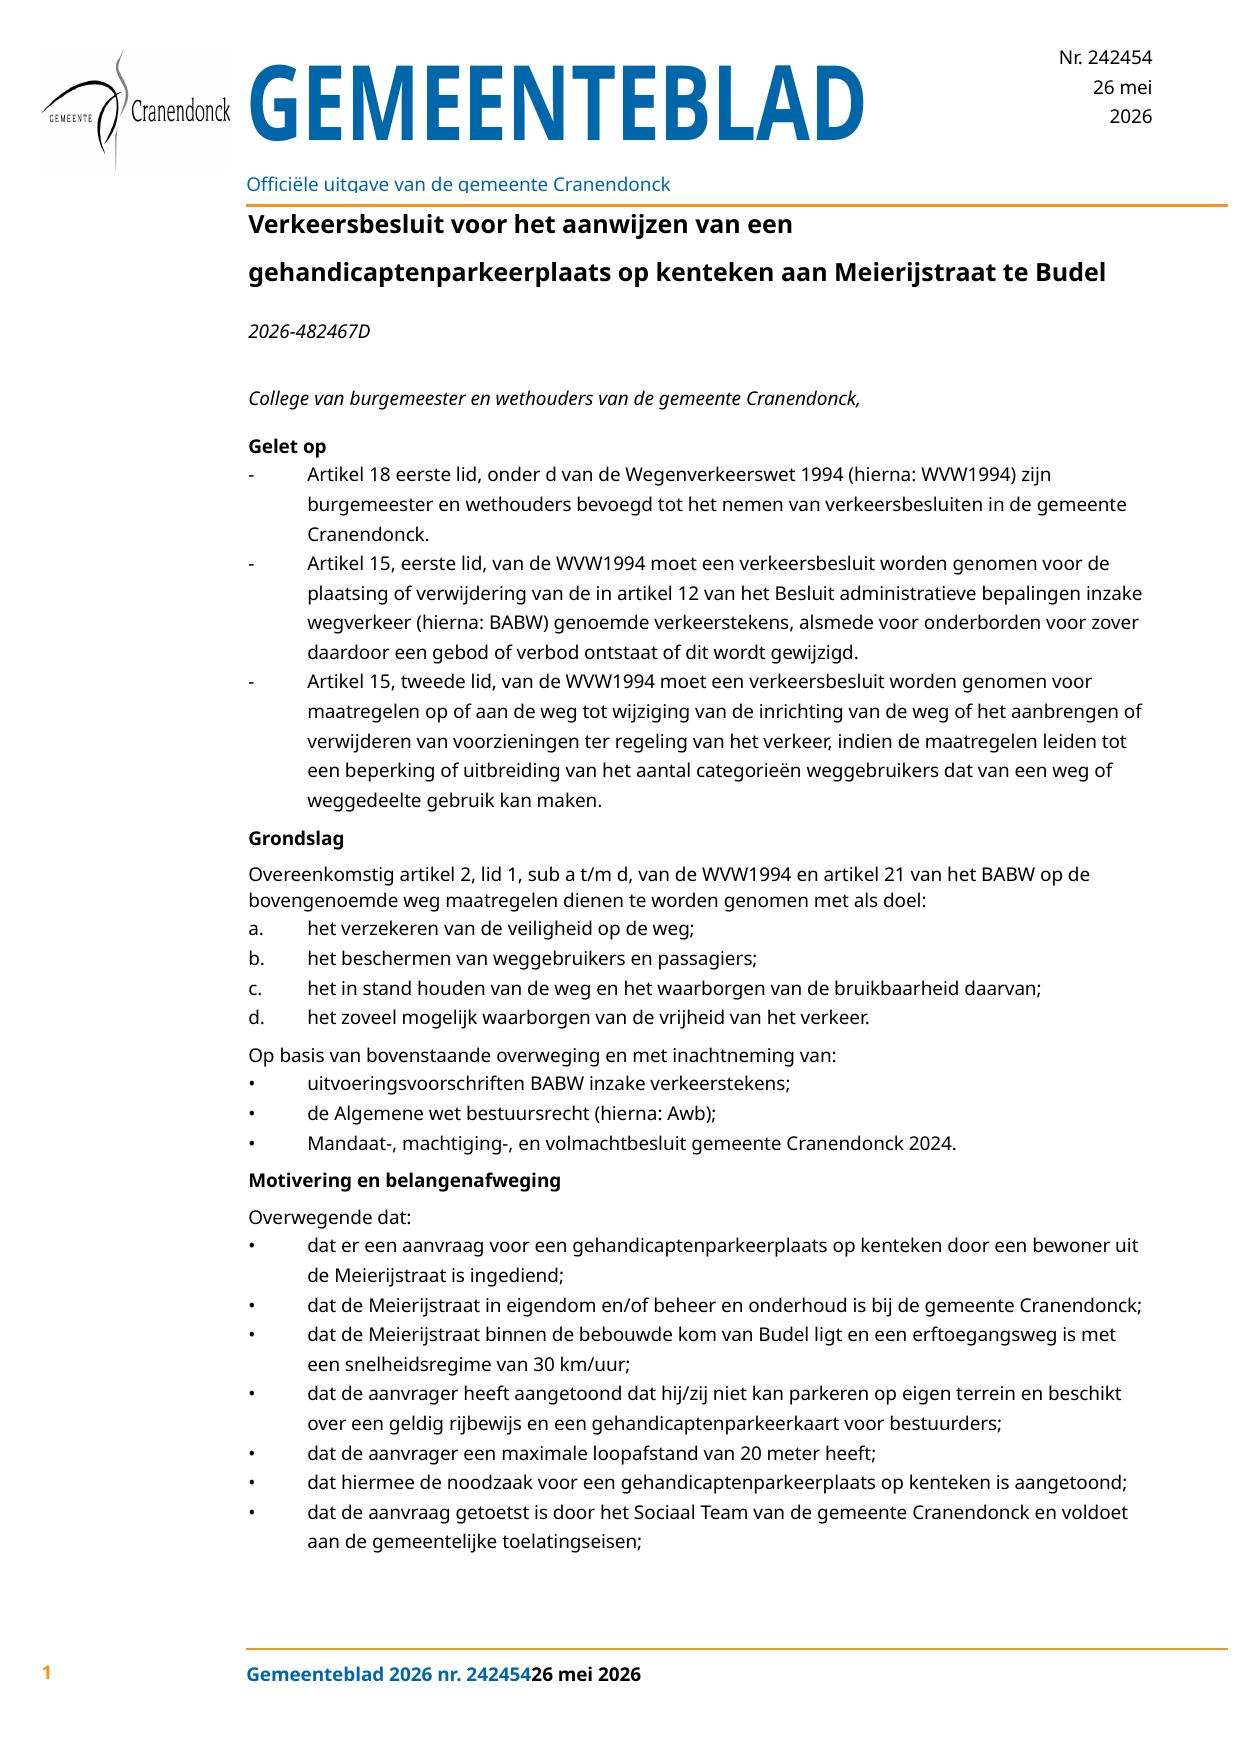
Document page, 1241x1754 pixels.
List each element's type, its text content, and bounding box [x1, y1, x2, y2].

list dat de aanvraag getoetst is door het Sociaal Team van de gemeente Cranendonck en voldoet aan de gemeentelijke toelatingseisen; [248, 1499, 1152, 1554]
list Mandaat-, machtiging-, en volmachtbesluit gemeente Cranendonck 2024. [248, 1130, 1152, 1156]
text Motivering en belangenafweging [248, 1168, 1152, 1193]
text Grondslag [248, 825, 1152, 851]
list het in stand houden van de weg en het waarborgen van de bruikbaarheid daarvan; [248, 975, 1152, 1001]
text 2026-482467D [248, 318, 1152, 344]
text Overwegende dat: [248, 1204, 1152, 1230]
list dat de Meierijstraat binnen de bebouwde kom van Budel ligt en een erftoegangsweg is met een snelheidsregime van 30 km/uur; [248, 1321, 1152, 1377]
list Artikel 15, eerste lid, van de WVW1994 moet een verkeersbesluit worden genomen voor de plaatsing of verwijdering van de in artikel 12 van het Besluit administratieve bepalingen inzake wegverkeer (hierna: BABW) genoemde verkeerstekens, alsmede voor onderborden voor zover daardoor een gebod of verbod ontstaat of dit wordt gewijzigd. [248, 550, 1152, 665]
list het zoveel mogelijk waarborgen van de vrijheid van het verkeer. [248, 1004, 1152, 1030]
text Gelet op [248, 433, 1152, 459]
list Artikel 18 eerste lid, onder d van de Wegenverkeerswet 1994 (hierna: WVW1994) zijn burgemeester en wethouders bevoegd tot het nemen van verkeersbesluiten in de gemeente Cranendonck. [248, 462, 1152, 546]
text Overeenkomstig artikel 2, lid 1, sub a t/m d, van de WVW1994 en artikel 21 van het BABW op de bovengenoemde weg maatregelen dienen te worden genomen met als doel: [248, 862, 1152, 913]
list Artikel 15, tweede lid, van de WVW1994 moet een verkeersbesluit worden genomen voor maatregelen op of aan de weg tot wijziging van de inrichting van de weg of het aanbrengen of verwijderen van voorzieningen ter regeling van het verkeer, indien de maatregelen leiden tot een beperking of uitbreiding van het aantal categorieën weggebruikers dat van een weg of weggedeelte gebruik kan maken. [248, 669, 1152, 813]
list dat de Meierijstraat in eigendom en/of beheer en onderhoud is bij de gemeente Cranendonck; [248, 1292, 1152, 1318]
list het verzekeren van de veiligheid op de weg; [248, 916, 1152, 941]
list dat de aanvrager een maximale loopafstand van 20 meter heeft; [248, 1440, 1152, 1466]
list de Algemene wet bestuursrecht (hierna: Awb); [248, 1100, 1152, 1126]
text Op basis van bovenstaande overweging en met inachtneming van: [248, 1042, 1152, 1068]
text College van burgemeester en wethouders van de gemeente Cranendonck, [248, 386, 1152, 411]
picture [41, 47, 231, 172]
list dat hiermee de noodzaak voor een gehandicaptenparkeerplaats op kenteken is aangetoond; [248, 1469, 1152, 1495]
list uitvoeringsvoorschriften BABW inzake verkeerstekens; [248, 1071, 1152, 1096]
list dat de aanvrager heeft aangetoond dat hij/zij niet kan parkeren op eigen terrein en beschikt over een geldig rijbewijs en een gehandicaptenparkeerkaart voor bestuurders; [248, 1381, 1152, 1436]
list dat er een aanvraag voor een gehandicaptenparkeerplaats op kenteken door een bewoner uit de Meierijstraat is ingediend; [248, 1233, 1152, 1288]
text Verkeersbesluit voor het aanwijzen van een gehandicaptenparkeerplaats op kenteken aan Meierijstraat te Budel [248, 207, 1152, 288]
list het beschermen van weggebruikers en passagiers; [248, 945, 1152, 971]
